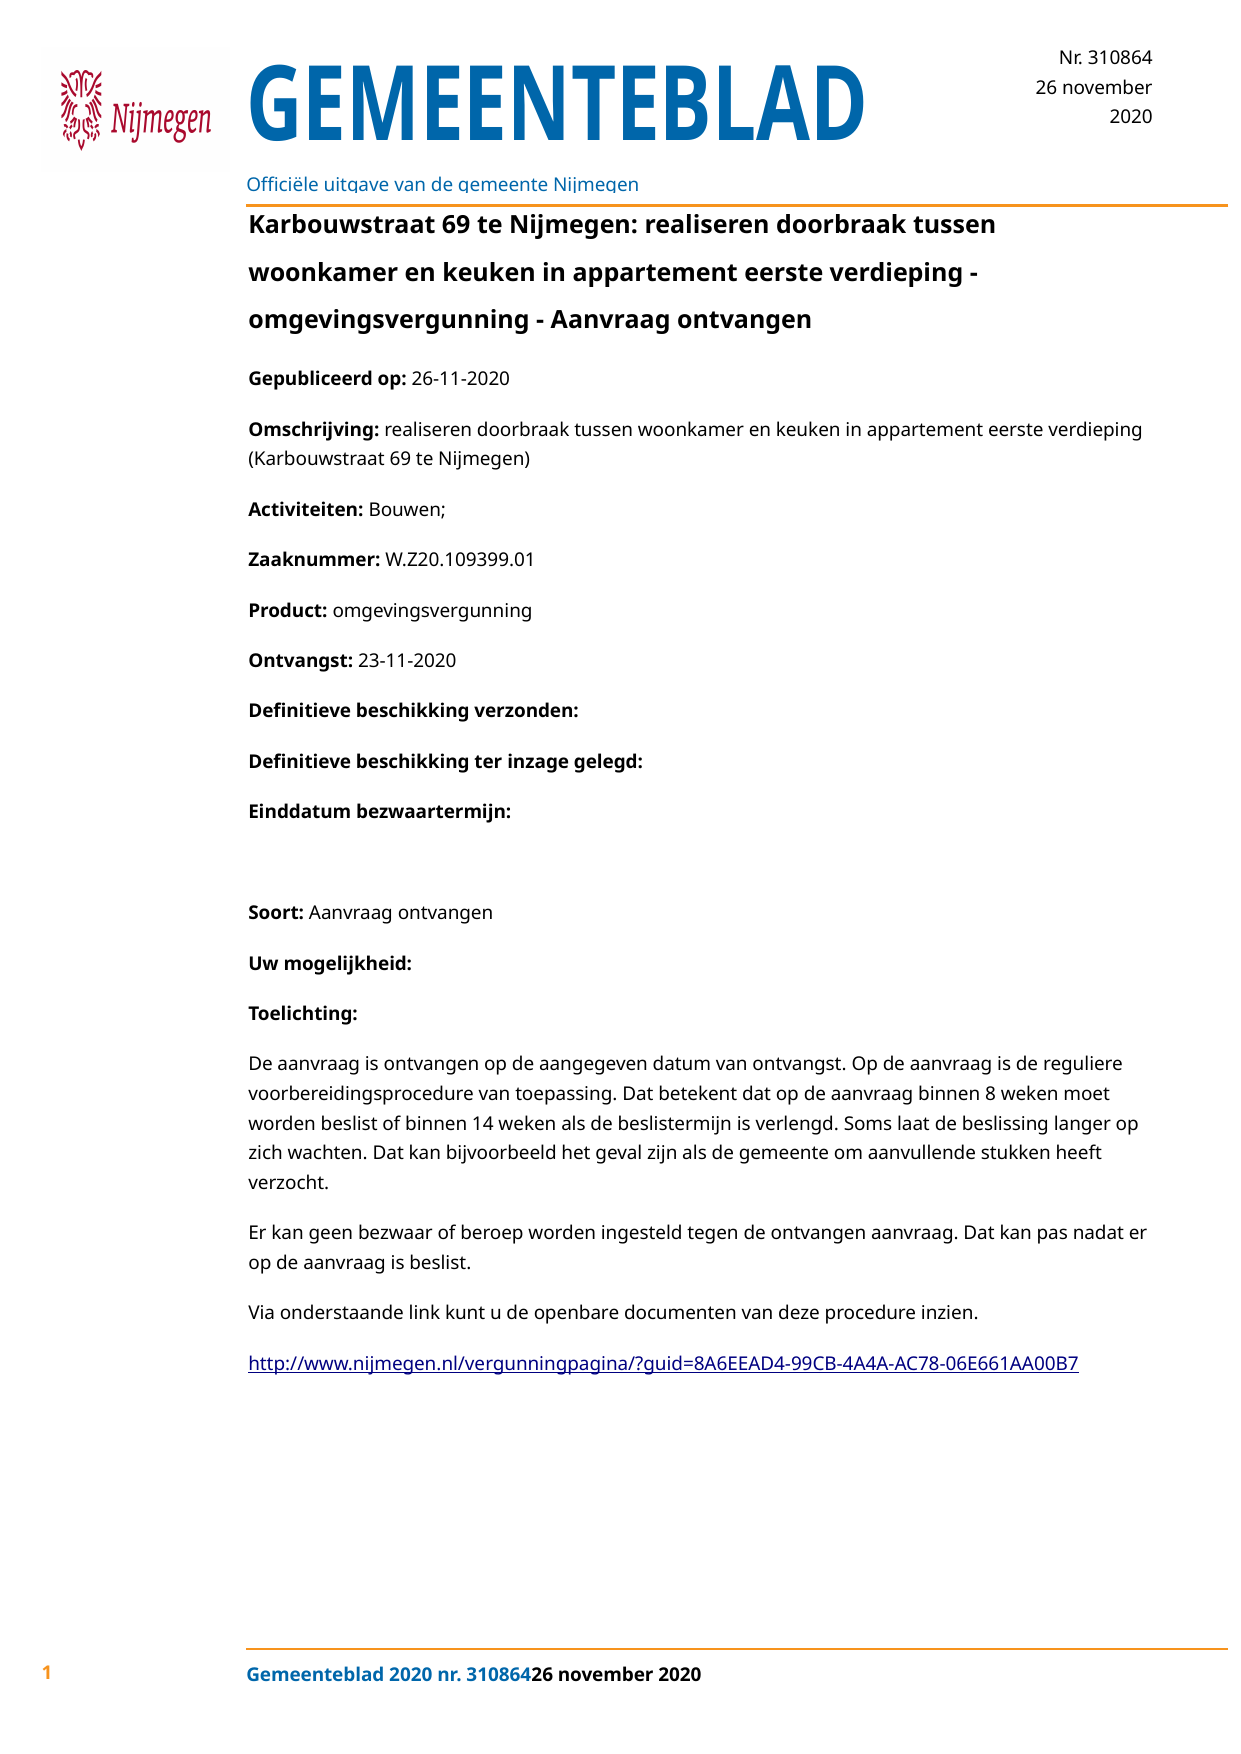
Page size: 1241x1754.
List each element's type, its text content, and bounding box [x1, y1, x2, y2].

text Einddatum bezwaartermijn: [248, 798, 1152, 824]
text Karbouwstraat 69 te Nijmegen: realiseren doorbraak tussen woonkamer en keuken in appartement eerste verdieping - omgevingsvergunning - Aanvraag ontvangen [248, 207, 1152, 336]
text Activiteiten: Bouwen; [248, 496, 1152, 522]
text Ontvangst: 23-11-2020 [248, 647, 1152, 673]
text Zaaknummer: W.Z20.109399.01 [248, 546, 1152, 572]
text Toelichting: [248, 1000, 1152, 1026]
text Er kan geen bezwaar of beroep worden ingesteld tegen de ontvangen aanvraag. Dat kan pas nadat er op de aanvraag is beslist. [248, 1219, 1152, 1274]
text Gepubliceerd op: 26-11-2020 [248, 366, 1152, 391]
text Product: omgevingsvergunning [248, 597, 1152, 622]
text Definitieve beschikking ter inzage gelegd: [248, 748, 1152, 774]
text Definitieve beschikking verzonden: [248, 698, 1152, 723]
text http://www.nijmegen.nl/vergunningpagina/?guid=8A6EEAD4-99CB-4A4A-AC78-06E661AA00B7 [248, 1350, 1152, 1375]
text Uw mogelijkheid: [248, 950, 1152, 975]
text Via onderstaande link kunt u de openbare documenten van deze procedure inzien. [248, 1299, 1152, 1325]
picture [41, 47, 231, 172]
text De aanvraag is ontvangen op de aangegeven datum van ontvangst. Op de aanvraag is de reguliere voorbereidingsprocedure van toepassing. Dat betekent dat op de aanvraag binnen 8 weken moet worden beslist of binnen 14 weken als de beslistermijn is verlengd. Soms laat de beslissing langer op zich wachten. Dat kan bijvoorbeeld het geval zijn als de gemeente om aanvullende stukken heeft verzocht. [248, 1051, 1152, 1194]
text Omschrijving: realiseren doorbraak tussen woonkamer en keuken in appartement eerste verdieping (Karbouwstraat 69 te Nijmegen) [248, 416, 1152, 471]
text Soort: Aanvraag ontvangen [248, 899, 1152, 925]
